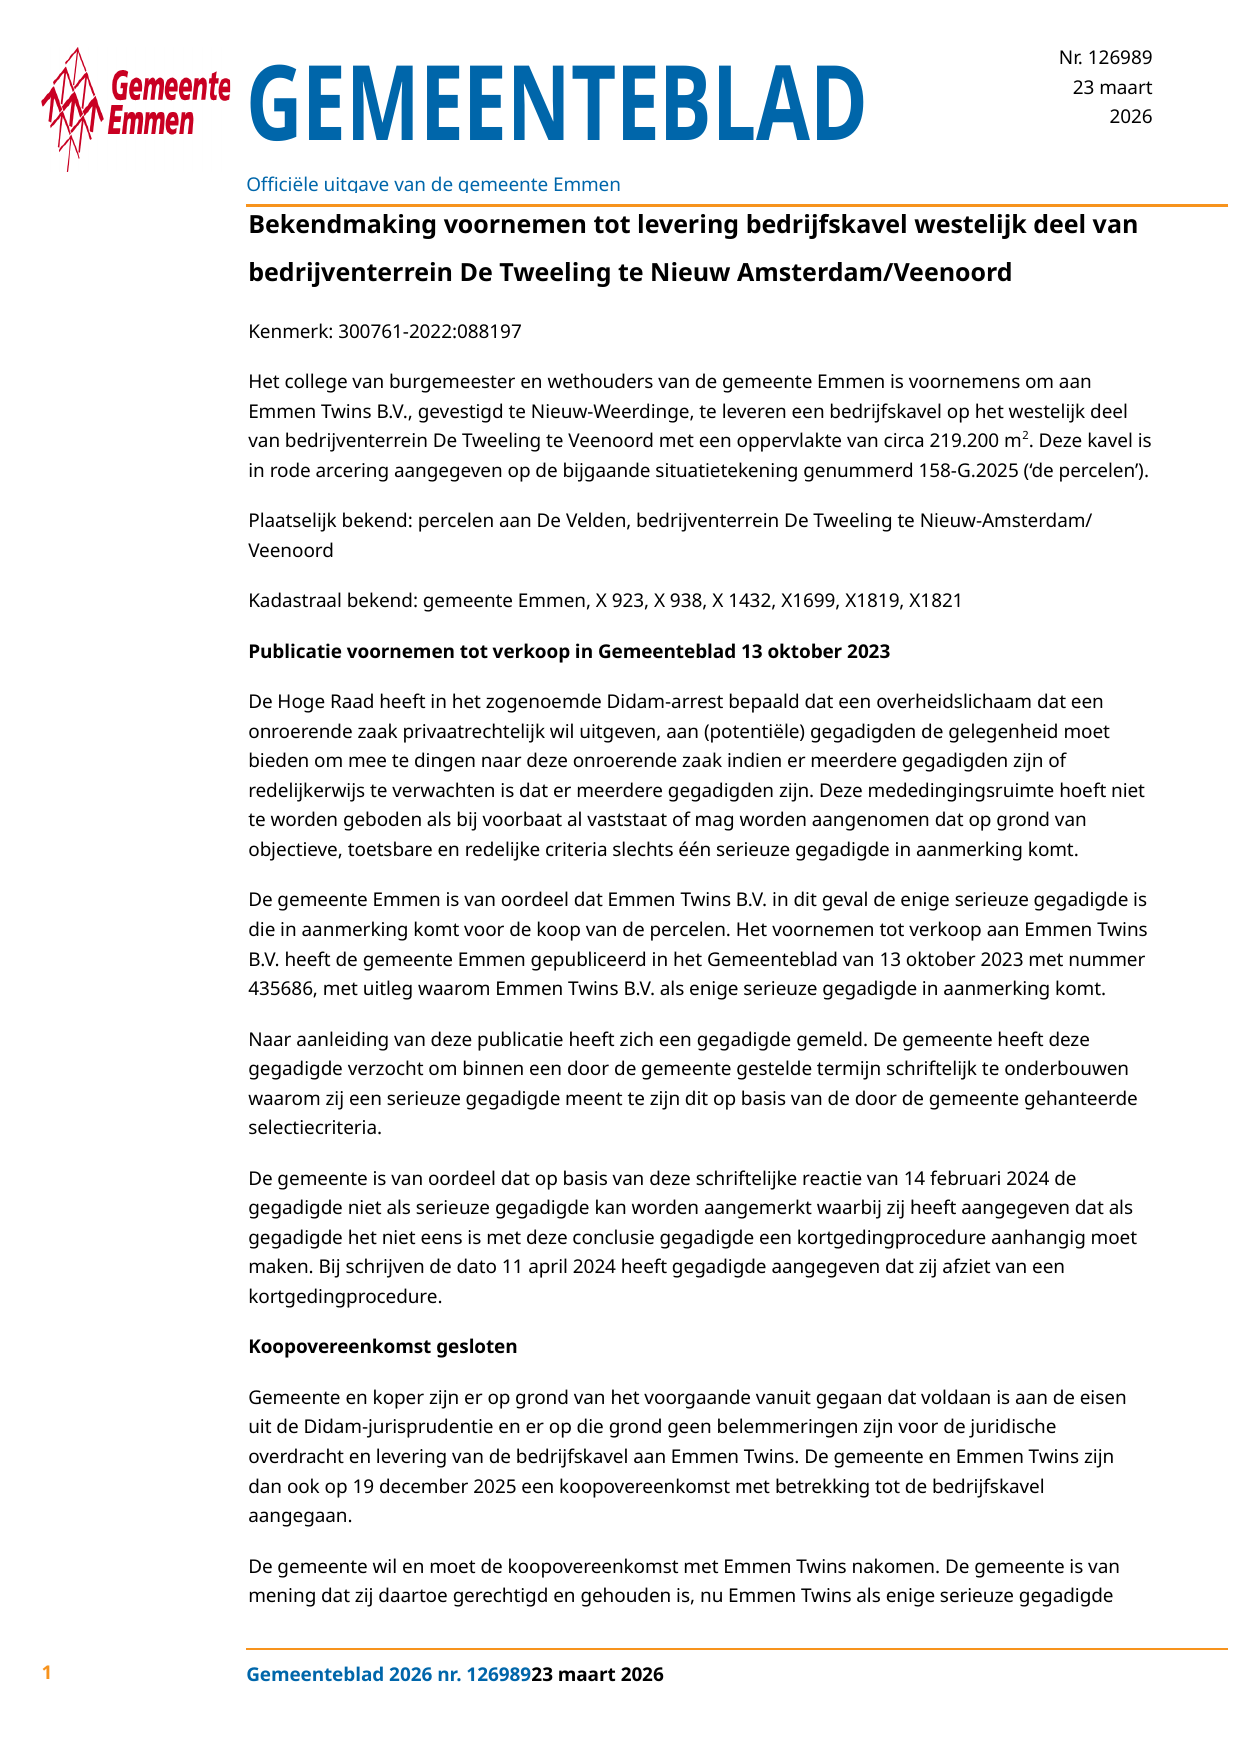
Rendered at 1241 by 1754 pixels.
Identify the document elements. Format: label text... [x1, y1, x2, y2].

text Gemeente en koper zijn er op grond van het voorgaande vanuit gegaan dat voldaan is aan de eisen uit de Didam-jurisprudentie en er op die grond geen belemmeringen zijn voor de juridische overdracht en levering van de bedrijfskavel aan Emmen Twins. De gemeente en Emmen Twins zijn dan ook op 19 december 2025 een koopovereenkomst met betrekking tot de bedrijfskavel aangegaan. [248, 1384, 1152, 1528]
text Koopovereenkomst gesloten [248, 1334, 1152, 1359]
text Het college van burgemeester en wethouders van de gemeente Emmen is voornemens om aan Emmen Twins B.V., gevestigd te Nieuw-Weerdinge, te leveren een bedrijfskavel op het westelijk deel van bedrijventerrein De Tweeling te Veenoord met een oppervlakte van circa 219.200 m2. Deze kavel is in rode arcering aangegeven op de bijgaande situatietekening genummerd 158-G.2025 (‘de percelen’). [248, 368, 1152, 483]
text De gemeente is van oordeel dat op basis van deze schriftelijke reactie van 14 februari 2024 de gegadigde niet als serieuze gegadigde kan worden aangemerkt waarbij zij heeft aangegeven dat als gegadigde het niet eens is met deze conclusie gegadigde een kortgedingprocedure aanhangig moet maken. Bij schrijven de dato 11 april 2024 heeft gegadigde aangegeven dat zij afziet van een kortgedingprocedure. [248, 1165, 1152, 1309]
text Plaatselijk bekend: percelen aan De Velden, bedrijventerrein De Tweeling te Nieuw-Amsterdam/ Veenoord [248, 507, 1152, 563]
text Kenmerk: 300761-2022:088197 [248, 318, 1152, 344]
text Naar aanleiding van deze publicatie heeft zich een gegadigde gemeld. De gemeente heeft deze gegadigde verzocht om binnen een door de gemeente gestelde termijn schriftelijk te onderbouwen waarom zij een serieuze gegadigde meent te zijn dit op basis van de door de gemeente gehanteerde selectiecriteria. [248, 1026, 1152, 1140]
text De gemeente Emmen is van oordeel dat Emmen Twins B.V. in dit geval de enige serieuze gegadigde is die in aanmerking komt voor de koop van de percelen. Het voornemen tot verkoop aan Emmen Twins B.V. heeft de gemeente Emmen gepubliceerd in het Gemeenteblad van 13 oktober 2023 met nummer 435686, met uitleg waarom Emmen Twins B.V. als enige serieuze gegadigde in aanmerking komt. [248, 887, 1152, 1001]
picture [41, 47, 231, 172]
text Kadastraal bekend: gemeente Emmen, X 923, X 938, X 1432, X1699, X1819, X1821 [248, 587, 1152, 613]
text Publicatie voornemen tot verkoop in Gemeenteblad 13 oktober 2023 [248, 638, 1152, 664]
text De Hoge Raad heeft in het zogenoemde Didam-arrest bepaald dat een overheidslichaam dat een onroerende zaak privaatrechtelijk wil uitgeven, aan (potentiële) gegadigden de gelegenheid moet bieden om mee te dingen naar deze onroerende zaak indien er meerdere gegadigden zijn of redelijkerwijs te verwachten is dat er meerdere gegadigden zijn. Deze mededingingsruimte hoeft niet te worden geboden als bij voorbaat al vaststaat of mag worden aangenomen dat op grond van objectieve, toetsbare en redelijke criteria slechts één serieuze gegadigde in aanmerking komt. [248, 688, 1152, 862]
text Bekendmaking voornemen tot levering bedrijfskavel westelijk deel van bedrijventerrein De Tweeling te Nieuw Amsterdam/Veenoord [248, 207, 1152, 288]
text De gemeente wil en moet de koopovereenkomst met Emmen Twins nakomen. De gemeente is van mening dat zij daartoe gerechtigd en gehouden is, nu Emmen Twins als enige serieuze gegadigde [248, 1553, 1152, 1608]
